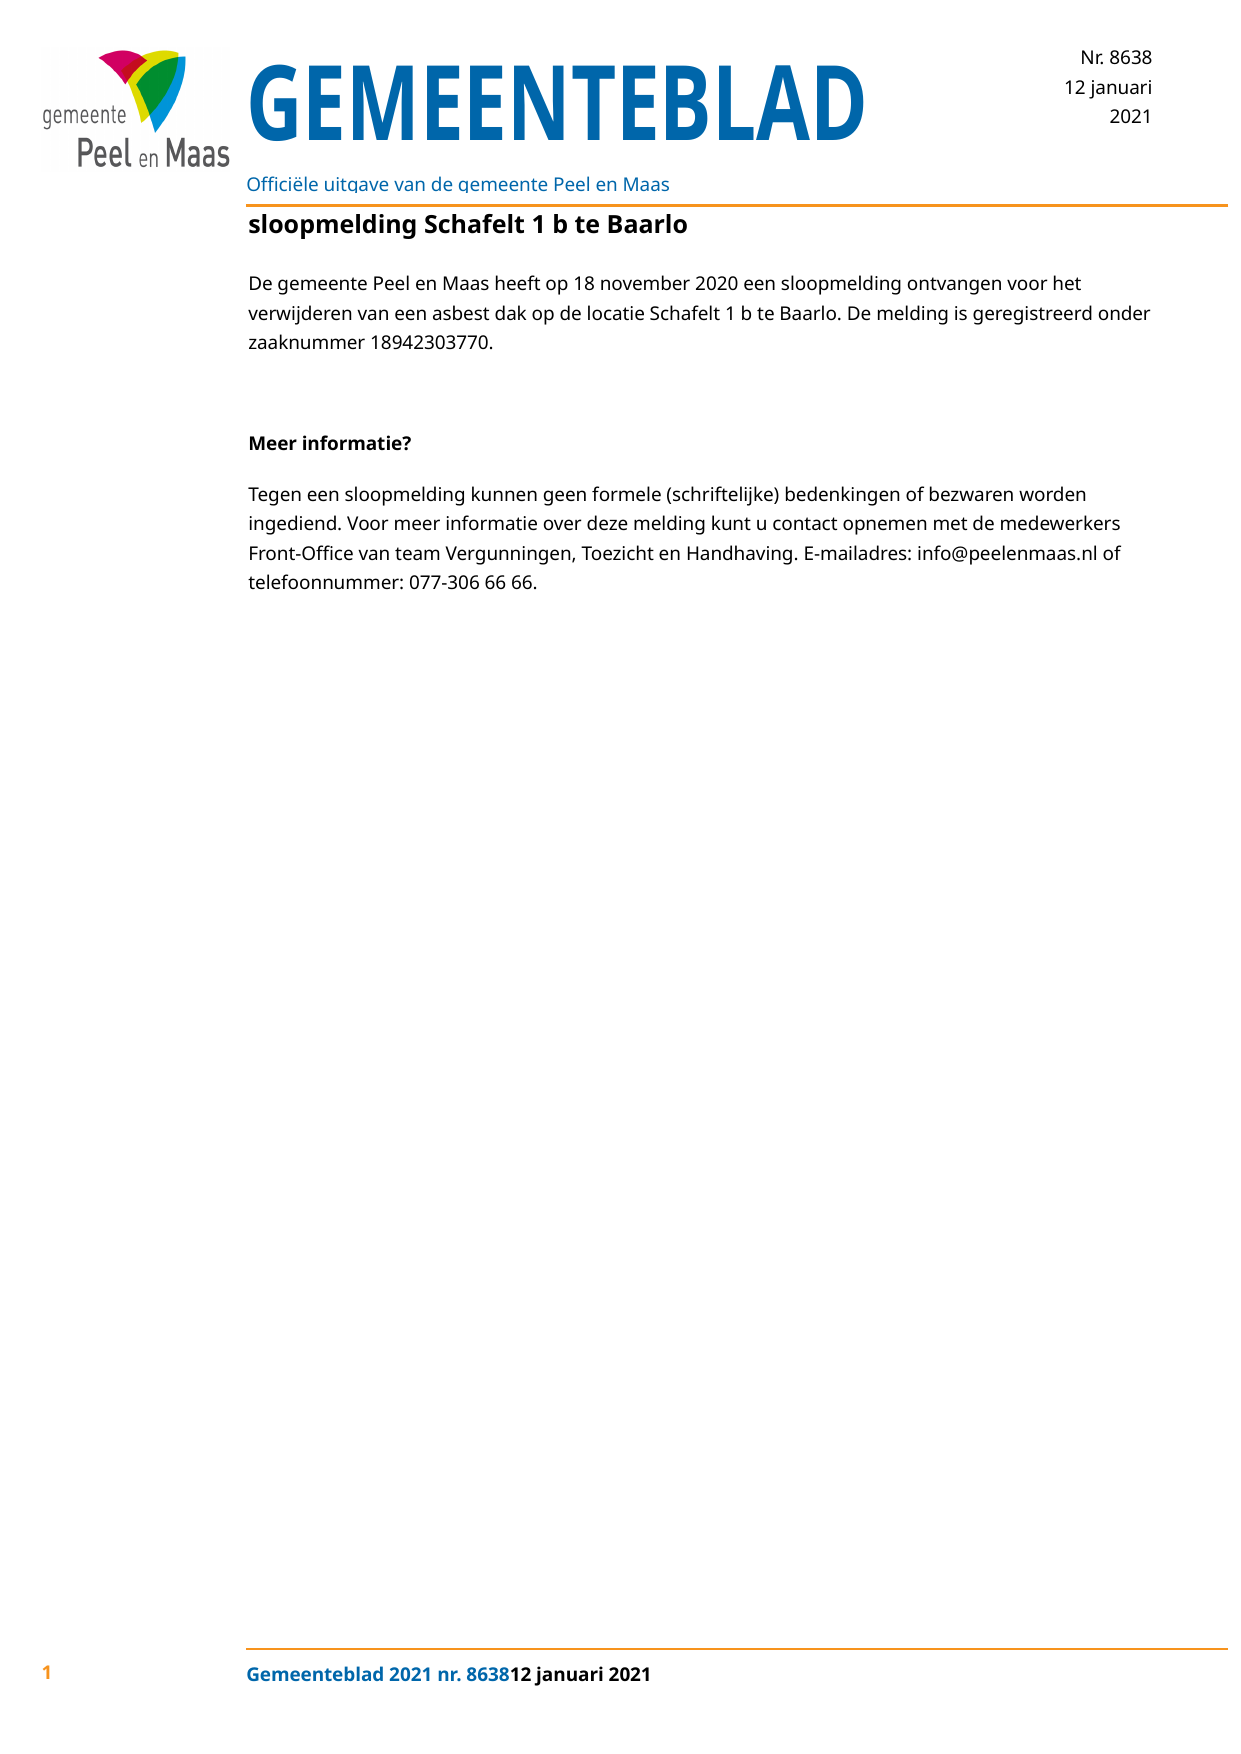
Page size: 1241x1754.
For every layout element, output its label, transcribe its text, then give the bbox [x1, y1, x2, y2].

text sloopmelding Schafelt 1 b te Baarlo [248, 207, 1152, 241]
text Tegen een sloopmelding kunnen geen formele (schriftelijke) bedenkingen of bezwaren worden ingediend. Voor meer informatie over deze melding kunt u contact opnemen met de medewerkers Front-Office van team Vergunningen, Toezicht en Handhaving. E-mailadres: info@peelenmaas.nl of telefoonnummer: 077-306 66 66. [248, 481, 1152, 595]
text Meer informatie? [248, 430, 1152, 456]
picture [41, 47, 231, 172]
text De gemeente Peel en Maas heeft op 18 november 2020 een sloopmelding ontvangen voor het verwijderen van een asbest dak op de locatie Schafelt 1 b te Baarlo. De melding is geregistreerd onder zaaknummer 18942303770. [248, 270, 1152, 355]
